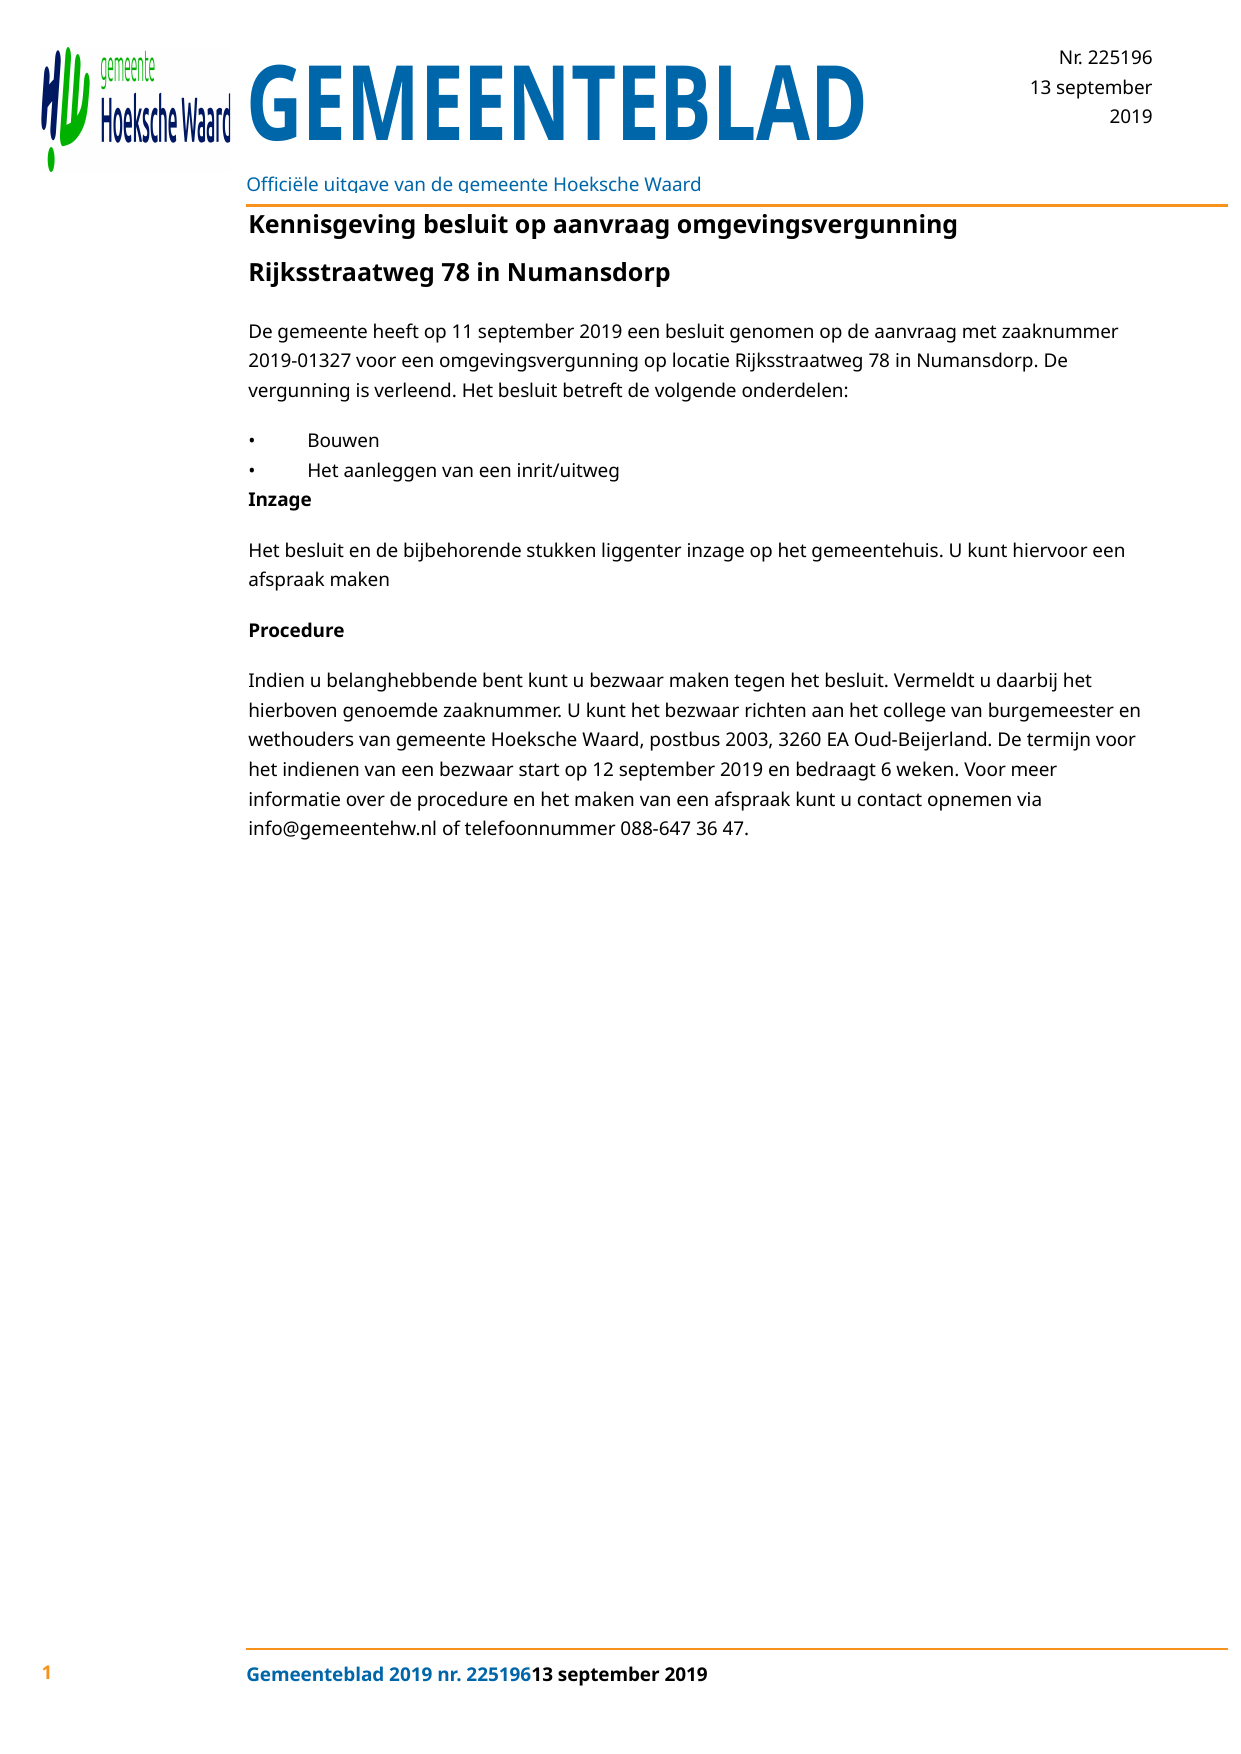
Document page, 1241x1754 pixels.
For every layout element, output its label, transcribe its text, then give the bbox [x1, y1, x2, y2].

text Procedure [248, 617, 1152, 643]
list Het aanleggen van een inrit/uitweg [248, 457, 1152, 483]
picture [41, 47, 231, 172]
text Indien u belanghebbende bent kunt u bezwaar maken tegen het besluit. Vermeldt u daarbij het hierboven genoemde zaaknummer. U kunt het bezwaar richten aan het college van burgemeester en wethouders van gemeente Hoeksche Waard, postbus 2003, 3260 EA Oud-Beijerland. De termijn voor het indienen van een bezwaar start op 12 september 2019 en bedraagt 6 weken. Voor meer informatie over de procedure en het maken van een afspraak kunt u contact opnemen via info@gemeentehw.nl of telefoonnummer 088-647 36 47. [248, 667, 1152, 841]
text Kennisgeving besluit op aanvraag omgevingsvergunning Rijksstraatweg 78 in Numansdorp [248, 207, 1152, 288]
text Het besluit en de bijbehorende stukken liggenter inzage op het gemeentehuis. U kunt hiervoor een afspraak maken [248, 537, 1152, 592]
text Inzage [248, 487, 1152, 512]
text De gemeente heeft op 11 september 2019 een besluit genomen op de aanvraag met zaaknummer 2019-01327 voor een omgevingsvergunning op locatie Rijksstraatweg 78 in Numansdorp. De vergunning is verleend. Het besluit betreft de volgende onderdelen: [248, 318, 1152, 403]
list Bouwen [248, 427, 1152, 453]
